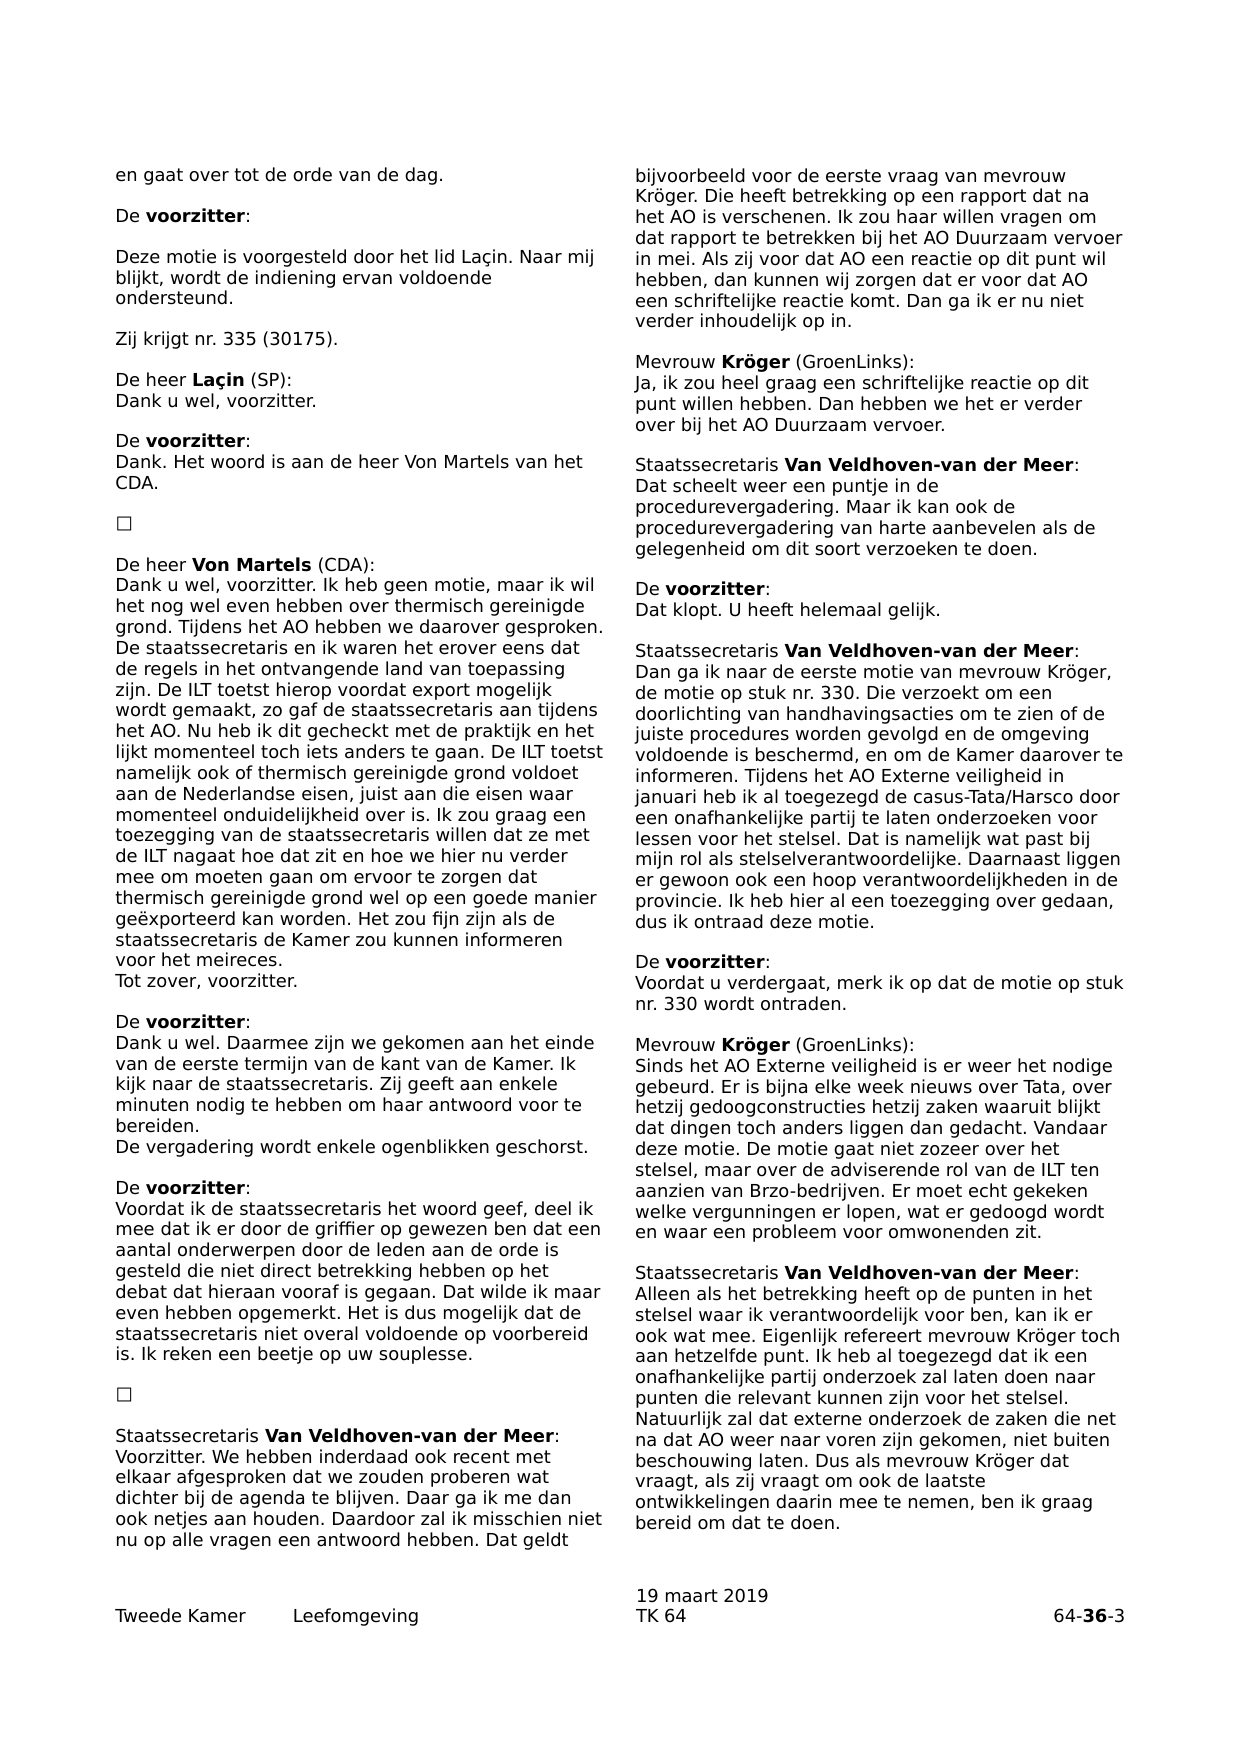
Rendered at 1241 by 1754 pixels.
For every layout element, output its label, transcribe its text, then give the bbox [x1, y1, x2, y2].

text Zij krijgt nr. 335 (30175). [115, 329, 605, 350]
text De voorzitter: [115, 431, 605, 452]
text De voorzitter: [115, 1012, 605, 1032]
text en gaat over tot de orde van de dag. [115, 165, 605, 186]
text Staatssecretaris Van Veldhoven-van der Meer: [635, 455, 1125, 476]
text Mevrouw Kröger (GroenLinks): [635, 1035, 1125, 1056]
text De voorzitter: [635, 952, 1125, 973]
text ⬜ [115, 1385, 605, 1406]
text De heer Laçin (SP): [115, 370, 605, 390]
text ⬜ [115, 514, 605, 534]
text Dank. Het woord is aan de heer Von Martels van het CDA. [115, 452, 605, 494]
text De voorzitter: [115, 206, 605, 227]
text Staatssecretaris Van Veldhoven-van der Meer: [115, 1426, 605, 1446]
text De vergadering wordt enkele ogenblikken geschorst. [115, 1137, 605, 1157]
text Dat klopt. U heeft helemaal gelijk. [635, 600, 1125, 621]
text De voorzitter: [635, 579, 1125, 600]
text Dank u wel, voorzitter. Ik heb geen motie, maar ik wil het nog wel even hebben over thermisch gereinigde grond. Tijdens het AO hebben we daarover gesproken. De staatssecretaris en ik waren het erover eens dat de regels in het ontvangende land van toepassing zijn. De ILT toetst hierop voordat export mogelijk wordt gemaakt, zo gaf de staatssecretaris aan tijdens het AO. Nu heb ik dit gecheckt met de praktijk en het lijkt momenteel toch iets anders te gaan. De ILT toetst namelijk ook of thermisch gereinigde grond voldoet aan de Nederlandse eisen, juist aan die eisen waar momenteel onduidelijkheid over is. Ik zou graag een toezegging van de staatssecretaris willen dat ze met de ILT nagaat hoe dat zit en hoe we hier nu verder mee om moeten gaan om ervoor te zorgen dat thermisch gereinigde grond wel op een goede manier geëxporteerd kan worden. Het zou fijn zijn als de staatssecretaris de Kamer zou kunnen informeren voor het meireces. [115, 575, 605, 971]
text bijvoorbeeld voor de eerste vraag van mevrouw Kröger. Die heeft betrekking op een rapport dat na het AO is verschenen. Ik zou haar willen vragen om dat rapport te betrekken bij het AO Duurzaam vervoer in mei. Als zij voor dat AO een reactie op dit punt wil hebben, dan kunnen wij zorgen dat er voor dat AO een schriftelijke reactie komt. Dan ga ik er nu niet verder inhoudelijk op in. [635, 165, 1125, 332]
text Voorzitter. We hebben inderdaad ook recent met elkaar afgesproken dat we zouden proberen wat dichter bij de agenda te blijven. Daar ga ik me dan ook netjes aan houden. Daardoor zal ik misschien niet nu op alle vragen een antwoord hebben. Dat geldt [115, 1446, 605, 1551]
text Sinds het AO Externe veiligheid is er weer het nodige gebeurd. Er is bijna elke week nieuws over Tata, over hetzij gedoogconstructies hetzij zaken waaruit blijkt dat dingen toch anders liggen dan gedacht. Vandaar deze motie. De motie gaat niet zozeer over het stelsel, maar over de adviserende rol van de ILT ten aanzien van Brzo-bedrijven. Er moet echt gekeken welke vergunningen er lopen, wat er gedoogd wordt en waar een probleem voor omwonenden zit. [635, 1056, 1125, 1243]
text Staatssecretaris Van Veldhoven-van der Meer: [635, 641, 1125, 662]
text Dat scheelt weer een puntje in de procedurevergadering. Maar ik kan ook de procedurevergadering van harte aanbevelen als de gelegenheid om dit soort verzoeken te doen. [635, 476, 1125, 559]
text De voorzitter: [115, 1177, 605, 1198]
text Deze motie is voorgesteld door het lid Laçin. Naar mij blijkt, wordt de indiening ervan voldoende ondersteund. [115, 247, 605, 309]
text Voordat u verdergaat, merk ik op dat de motie op stuk nr. 330 wordt ontraden. [635, 973, 1125, 1015]
text Ja, ik zou heel graag een schriftelijke reactie op dit punt willen hebben. Dan hebben we het er verder over bij het AO Duurzaam vervoer. [635, 373, 1125, 435]
text Dank u wel. Daarmee zijn we gekomen aan het einde van de eerste termijn van de kant van de Kamer. Ik kijk naar de staatssecretaris. Zij geeft aan enkele minuten nodig te hebben om haar antwoord voor te bereiden. [115, 1032, 605, 1137]
text Dan ga ik naar de eerste motie van mevrouw Kröger, de motie op stuk nr. 330. Die verzoekt om een doorlichting van handhavingsacties om te zien of de juiste procedures worden gevolgd en de omgeving voldoende is beschermd, en om de Kamer daarover te informeren. Tijdens het AO Externe veiligheid in januari heb ik al toegezegd de casus-Tata/Harsco door een onafhankelijke partij te laten onderzoeken voor lessen voor het stelsel. Dat is namelijk wat past bij mijn rol als stelselverantwoordelijke. Daarnaast liggen er gewoon ook een hoop verantwoordelijkheden in de provincie. Ik heb hier al een toezegging over gedaan, dus ik ontraad deze motie. [635, 662, 1125, 932]
text Staatssecretaris Van Veldhoven-van der Meer: [635, 1263, 1125, 1284]
text Tot zover, voorzitter. [115, 971, 605, 992]
text Voordat ik de staatssecretaris het woord geef, deel ik mee dat ik er door de griffier op gewezen ben dat een aantal onderwerpen door de leden aan de orde is gesteld die niet direct betrekking hebben op het debat dat hieraan vooraf is gegaan. Dat wilde ik maar even hebben opgemerkt. Het is dus mogelijk dat de staatssecretaris niet overal voldoende op voorbereid is. Ik reken een beetje op uw souplesse. [115, 1198, 605, 1365]
text De heer Von Martels (CDA): [115, 554, 605, 575]
text Mevrouw Kröger (GroenLinks): [635, 352, 1125, 373]
text Alleen als het betrekking heeft op de punten in het stelsel waar ik verantwoordelijk voor ben, kan ik er ook wat mee. Eigenlijk refereert mevrouw Kröger toch aan hetzelfde punt. Ik heb al toegezegd dat ik een onafhankelijke partij onderzoek zal laten doen naar punten die relevant kunnen zijn voor het stelsel. Natuurlijk zal dat externe onderzoek de zaken die net na dat AO weer naar voren zijn gekomen, niet buiten beschouwing laten. Dus als mevrouw Kröger dat vraagt, als zij vraagt om ook de laatste ontwikkelingen daarin mee te nemen, ben ik graag bereid om dat te doen. [635, 1284, 1125, 1534]
text Dank u wel, voorzitter. [115, 390, 605, 411]
